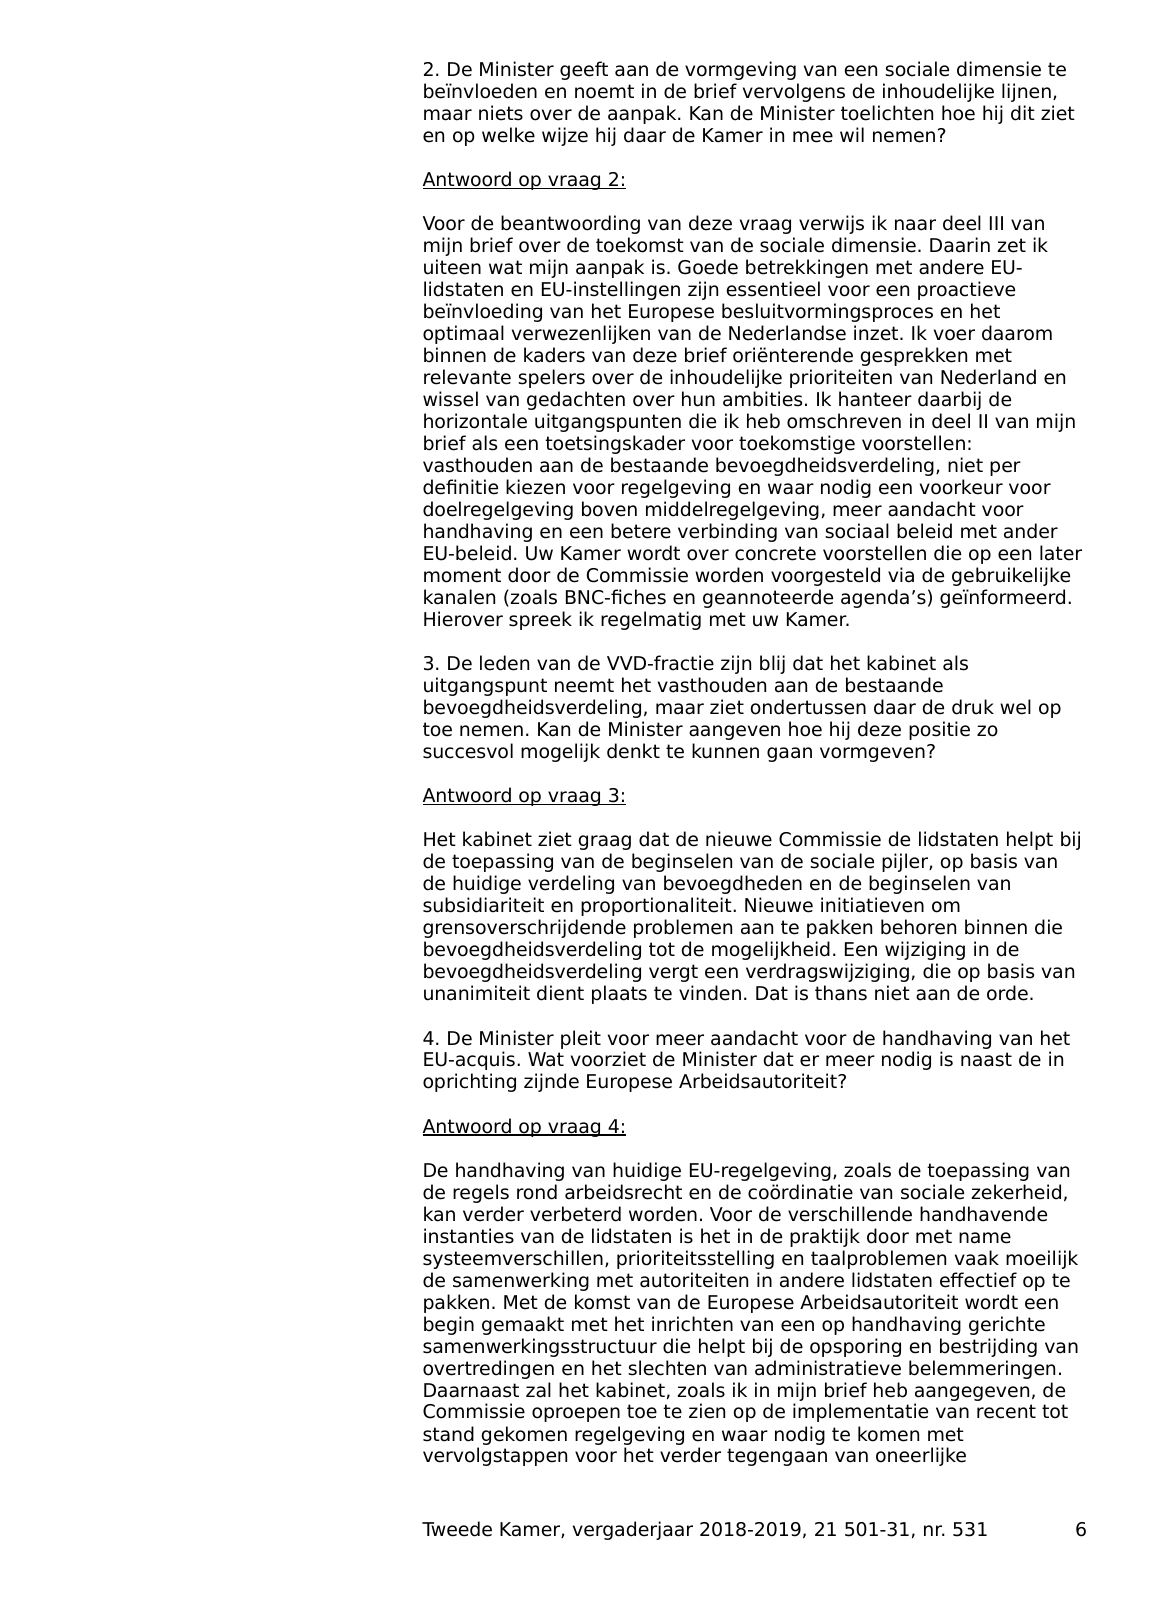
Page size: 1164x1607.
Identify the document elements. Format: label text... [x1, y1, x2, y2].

subtitle Antwoord op vraag 4: [422, 1116, 1087, 1137]
text 2. De Minister geeft aan de vormgeving van een sociale dimensie te beïnvloeden en noemt in de brief vervolgens de inhoudelijke lijnen, maar niets over de aanpak. Kan de Minister toelichten hoe hij dit ziet en op welke wijze hij daar de Kamer in mee wil nemen? [422, 59, 1087, 147]
text Het kabinet ziet graag dat de nieuwe Commissie de lidstaten helpt bij de toepassing van de beginselen van de sociale pijler, op basis van de huidige verdeling van bevoegdheden en de beginselen van subsidiariteit en proportionaliteit. Nieuwe initiatieven om grensoverschrijdende problemen aan te pakken behoren binnen die bevoegdheidsverdeling tot de mogelijkheid. Een wijziging in de bevoegdheidsverdeling vergt een verdragswijziging, die op basis van unanimiteit dient plaats te vinden. Dat is thans niet aan de orde. [422, 829, 1087, 1005]
text 4. De Minister pleit voor meer aandacht voor de handhaving van het EU-acquis. Wat voorziet de Minister dat er meer nodig is naast de in oprichting zijnde Europese Arbeidsautoriteit? [422, 1027, 1087, 1093]
text Voor de beantwoording van deze vraag verwijs ik naar deel III van mijn brief over de toekomst van de sociale dimensie. Daarin zet ik uiteen wat mijn aanpak is. Goede betrekkingen met andere EU-lidstaten en EU-instellingen zijn essentieel voor een proactieve beïnvloeding van het Europese besluitvormingsproces en het optimaal verwezenlijken van de Nederlandse inzet. Ik voer daarom binnen de kaders van deze brief oriënterende gesprekken met relevante spelers over de inhoudelijke prioriteiten van Nederland en wissel van gedachten over hun ambities. Ik hanteer daarbij de horizontale uitgangspunten die ik heb omschreven in deel II van mijn brief als een toetsingskader voor toekomstige voorstellen: vasthouden aan de bestaande bevoegdheidsverdeling, niet per definitie kiezen voor regelgeving en waar nodig een voorkeur voor doelregelgeving boven middelregelgeving, meer aandacht voor handhaving en een betere verbinding van sociaal beleid met ander EU-beleid. Uw Kamer wordt over concrete voorstellen die op een later moment door de Commissie worden voorgesteld via de gebruikelijke kanalen (zoals BNC-fiches en geannoteerde agenda’s) geïnformeerd. Hierover spreek ik regelmatig met uw Kamer. [422, 213, 1087, 631]
subtitle Antwoord op vraag 2: [422, 169, 1087, 191]
text Daarnaast zal het kabinet, zoals ik in mijn brief heb aangegeven, de Commissie oproepen toe te zien op de implementatie van recent tot stand gekomen regelgeving en waar nodig te komen met vervolgstappen voor het verder tegengaan van oneerlijke [422, 1379, 1087, 1467]
text 3. De leden van de VVD-fractie zijn blij dat het kabinet als uitgangspunt neemt het vasthouden aan de bestaande bevoegdheidsverdeling, maar ziet ondertussen daar de druk wel op toe nemen. Kan de Minister aangeven hoe hij deze positie zo succesvol mogelijk denkt te kunnen gaan vormgeven? [422, 653, 1087, 763]
text De handhaving van huidige EU-regelgeving, zoals de toepassing van de regels rond arbeidsrecht en de coördinatie van sociale zekerheid, kan verder verbeterd worden. Voor de verschillende handhavende instanties van de lidstaten is het in de praktijk door met name systeemverschillen, prioriteitsstelling en taalproblemen vaak moeilijk de samenwerking met autoriteiten in andere lidstaten effectief op te pakken. Met de komst van de Europese Arbeidsautoriteit wordt een begin gemaakt met het inrichten van een op handhaving gerichte samenwerkingsstructuur die helpt bij de opsporing en bestrijding van overtredingen en het slechten van administratieve belemmeringen. [422, 1160, 1087, 1379]
subtitle Antwoord op vraag 3: [422, 785, 1087, 807]
